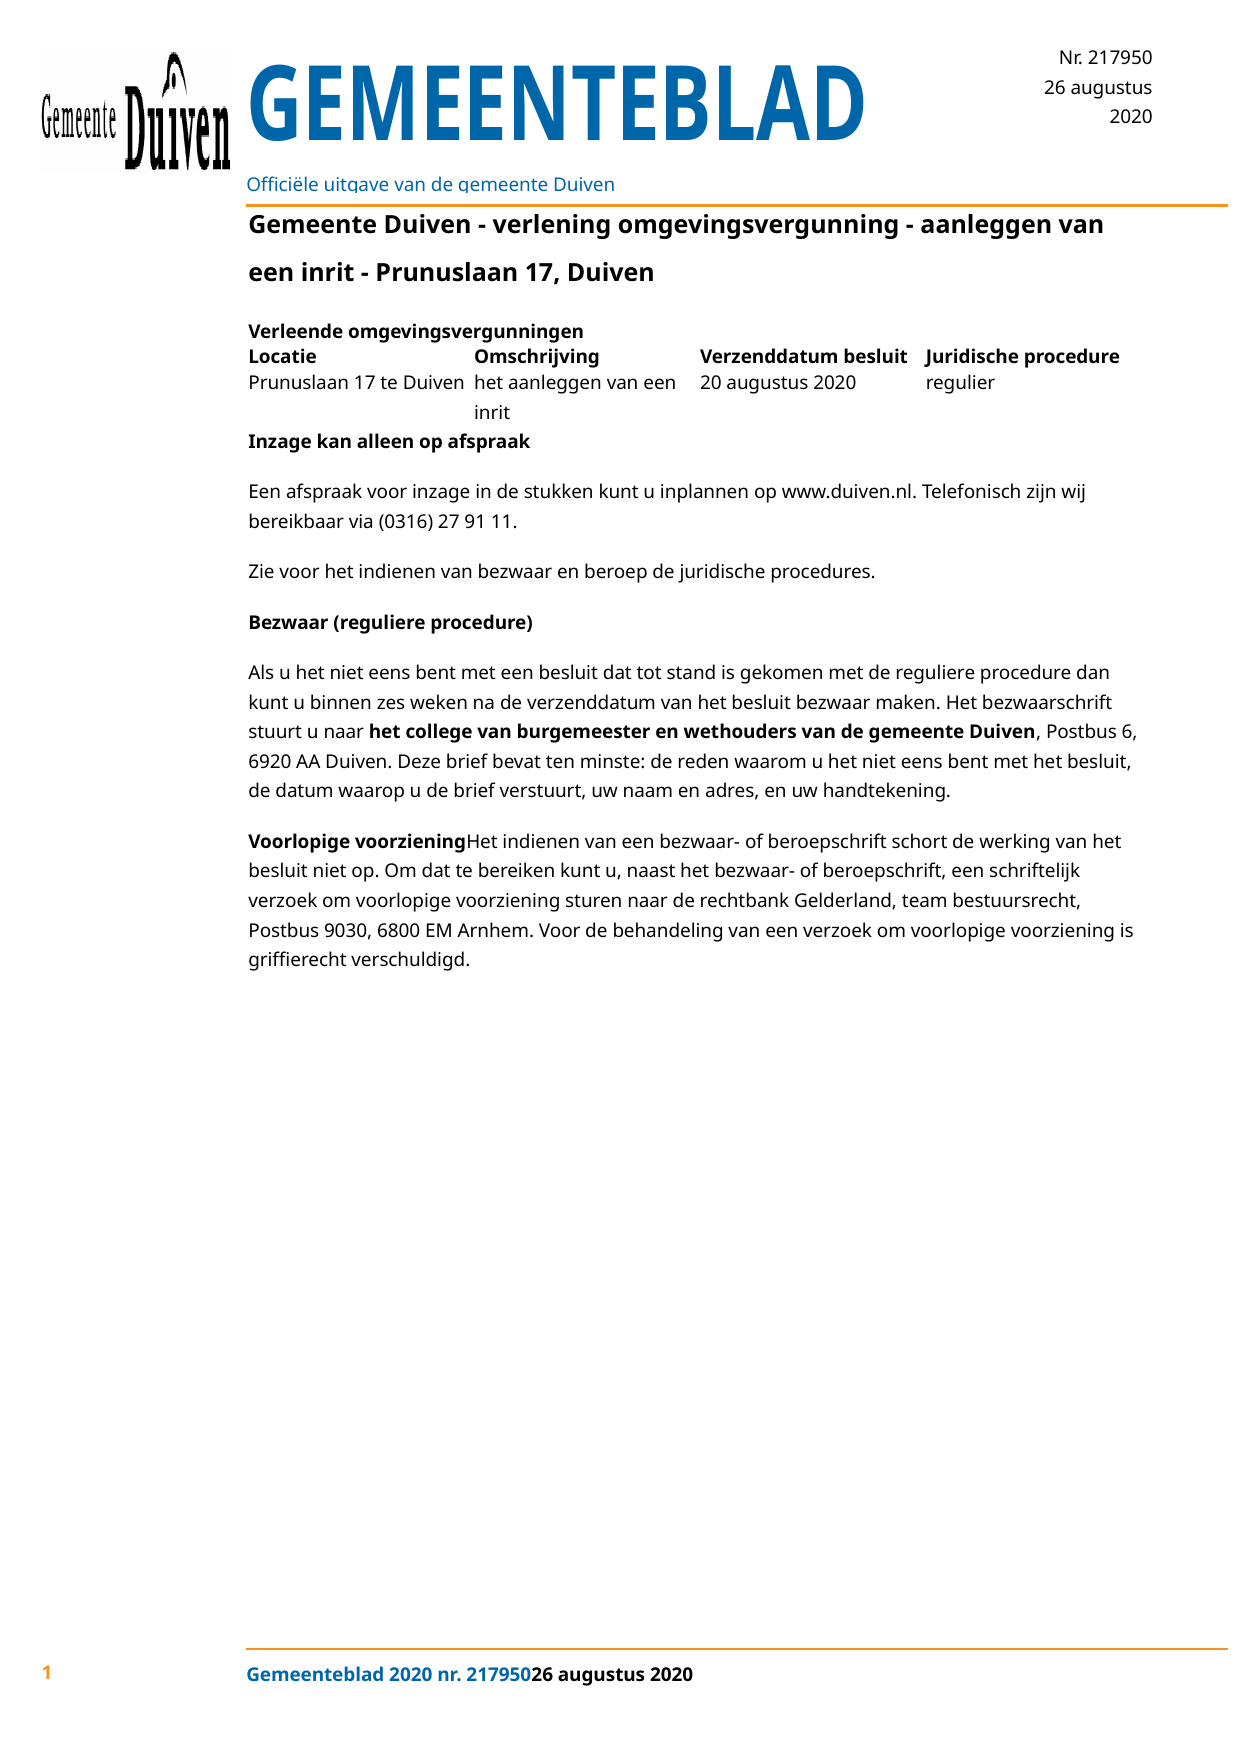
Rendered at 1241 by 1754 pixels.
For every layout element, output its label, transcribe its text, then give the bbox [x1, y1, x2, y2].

table_cell Locatie [248, 344, 474, 369]
text Voorlopige voorzieningHet indienen van een bezwaar- of beroepschrift schort de werking van het besluit niet op. Om dat te bereiken kunt u, naast het bezwaar- of beroepschrift, een schriftelijk verzoek om voorlopige voorziening sturen naar de rechtbank Gelderland, team bestuursrecht, Postbus 9030, 6800 EM Arnhem. Voor de behandeling van een verzoek om voorlopige voorziening is griffierecht verschuldigd. [248, 828, 1152, 972]
table_cell het aanleggen van een inrit [474, 370, 700, 425]
text Zie voor het indienen van bezwaar en beroep de juridische procedures. [248, 558, 1152, 584]
text Gemeente Duiven - verlening omgevingsvergunning - aanleggen van een inrit - Prunuslaan 17, Duiven [248, 207, 1152, 288]
text Als u het niet eens bent met een besluit dat tot stand is gekomen met de reguliere procedure dan kunt u binnen zes weken na de verzenddatum van het besluit bezwaar maken. Het bezwaarschrift stuurt u naar het college van burgemeester en wethouders van de gemeente Duiven, Postbus 6, 6920 AA Duiven. Deze brief bevat ten minste: de reden waarom u het niet eens bent met het besluit, de datum waarop u de brief verstuurt, uw naam en adres, en uw handtekening. [248, 659, 1152, 803]
table_cell Verzenddatum besluit [700, 344, 926, 369]
text Inzage kan alleen op afspraak [248, 428, 1152, 454]
text Bezwaar (reguliere procedure) [248, 609, 1152, 634]
picture [41, 47, 231, 172]
table_cell Omschrijving [474, 344, 700, 369]
table_cell regulier [926, 370, 1152, 425]
table_cell 20 augustus 2020 [700, 370, 926, 425]
table_header Verleende omgevingsvergunningen [248, 318, 1152, 344]
text Een afspraak voor inzage in de stukken kunt u inplannen op www.duiven.nl. Telefonisch zijn wij bereikbaar via (0316) 27 91 11. [248, 478, 1152, 534]
table_cell Juridische procedure [926, 344, 1152, 369]
table_cell Prunuslaan 17 te Duiven [248, 370, 474, 425]
